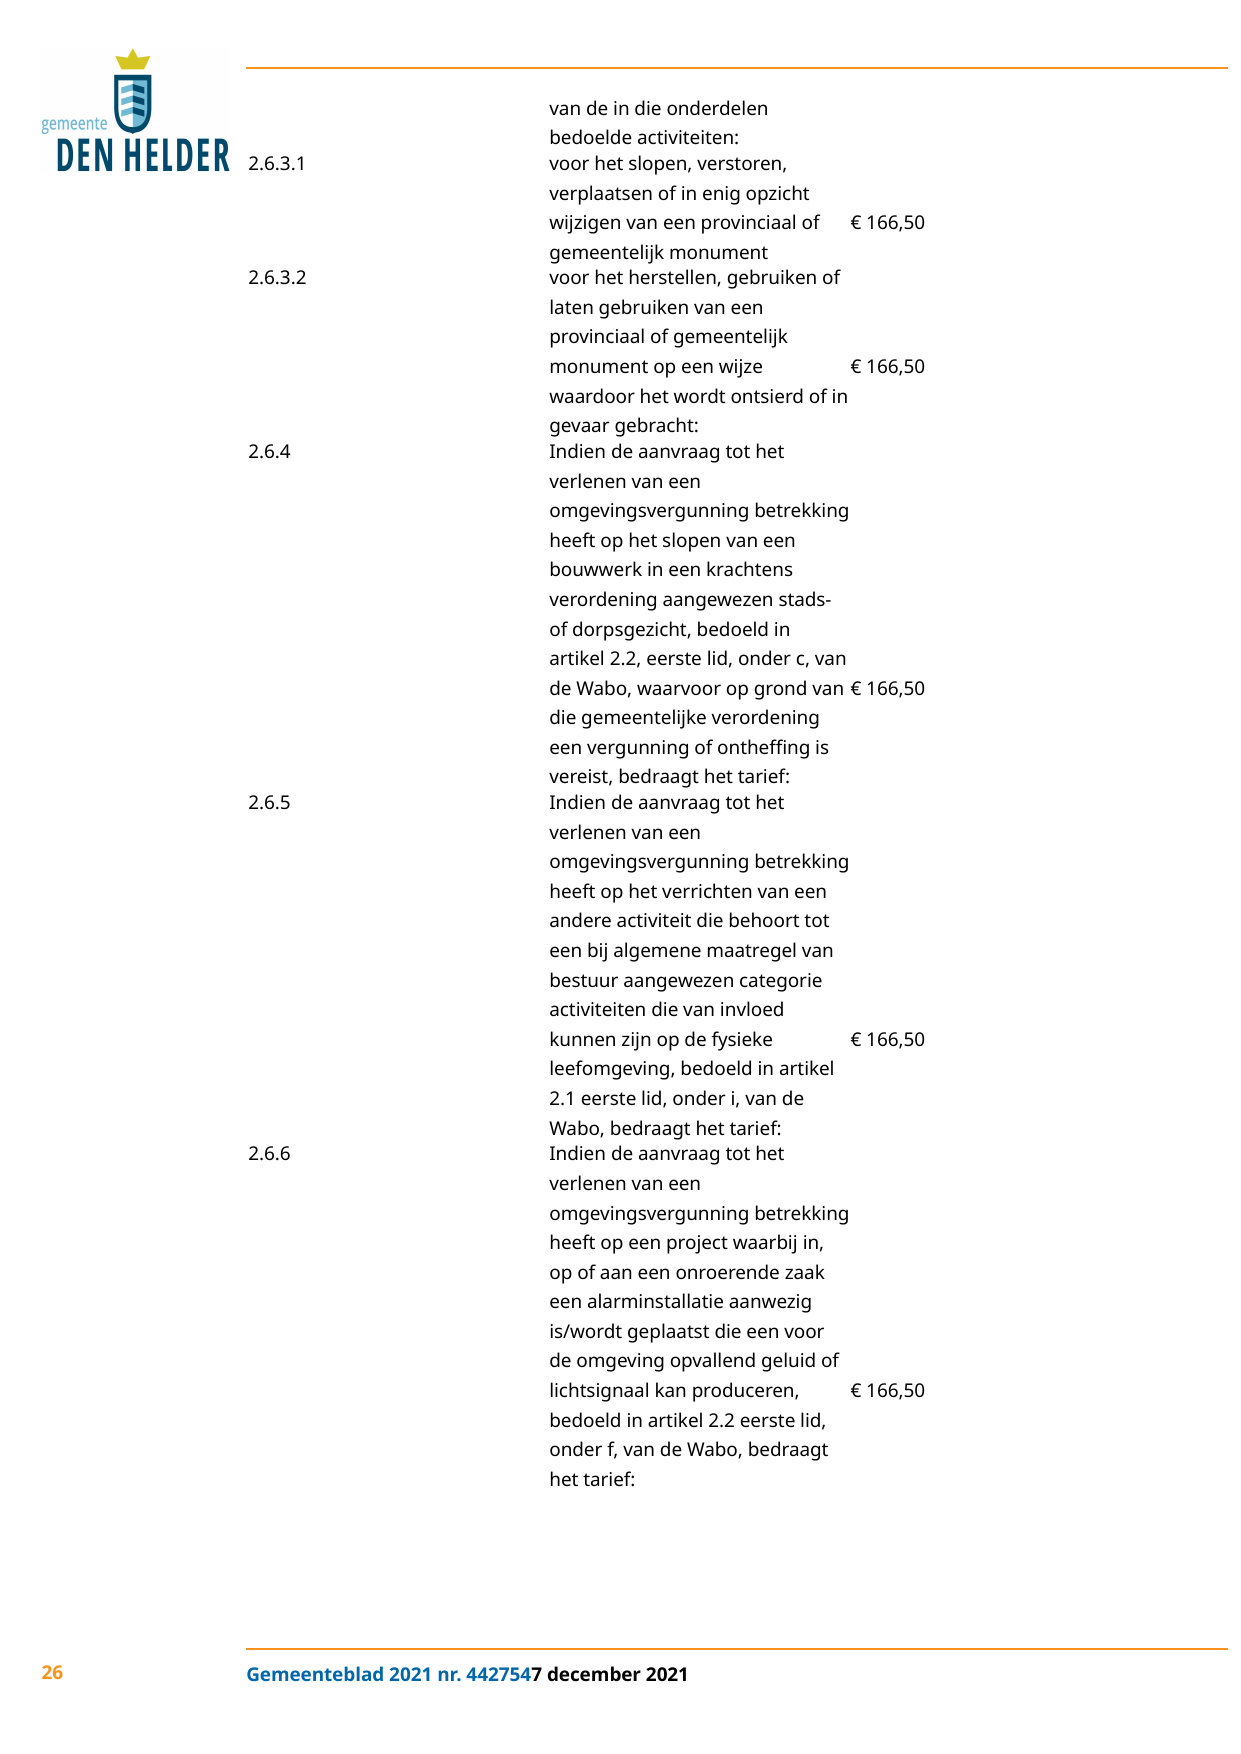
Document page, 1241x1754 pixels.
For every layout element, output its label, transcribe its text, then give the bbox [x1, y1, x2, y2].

picture [182, 144, 187, 165]
table_cell van de in die onderdelen bedoelde activiteiten: [549, 95, 850, 150]
picture [130, 157, 135, 172]
table_cell voor het herstellen, gebruiken of laten gebruiken van een provinciaal of gemeentelijk monument op een wijze waardoor het wordt ontsierd of in gevaar gebracht: [549, 265, 850, 438]
picture [100, 154, 106, 172]
table_cell Indien de aanvraag tot het verlenen van een omgevingsvergunning betrekking heeft op een project waarbij in, op of aan een onroerende zaak een alarminstallatie aanwezig is/wordt geplaatst die een voor de omgeving opvallend geluid of lichtsignaal kan produceren, bedoeld in artikel 2.2 eerste lid, onder f, van de Wabo, bedraagt het tarief: [549, 1141, 850, 1492]
table_cell € 166,50 [850, 1141, 1152, 1492]
picture [41, 47, 231, 172]
table_cell 2.6.3.2 [248, 265, 549, 438]
table_cell Indien de aanvraag tot het verlenen van een omgevingsvergunning betrekking heeft op het verrichten van een andere activiteit die behoort tot een bij algemene maatregel van bestuur aangewezen categorie activiteiten die van invloed kunnen zijn op de fysieke leefomgeving, bedoeld in artikel 2.1 eerste lid, onder i, van de Wabo, bedraagt het tarief: [549, 789, 850, 1141]
table_cell [850, 95, 1152, 150]
table_cell 2.6.4 [248, 438, 549, 789]
table_cell [248, 95, 549, 150]
table_cell 2.6.5 [248, 789, 549, 1141]
table_cell 2.6.6 [248, 1141, 549, 1492]
table_cell € 166,50 [850, 789, 1152, 1141]
table_cell € 166,50 [850, 150, 1152, 264]
table_cell € 166,50 [850, 265, 1152, 438]
table_cell Indien de aanvraag tot het verlenen van een omgevingsvergunning betrekking heeft op het slopen van een bouwwerk in een krachtens verordening aangewezen stads- of dorpsgezicht, bedoeld in artikel 2.2, eerste lid, onder c, van de Wabo, waarvoor op grond van die gemeentelijke verordening een vergunning of ontheffing is vereist, bedraagt het tarief: [549, 438, 850, 789]
picture [63, 144, 68, 165]
picture [220, 160, 224, 172]
table_cell € 166,50 [850, 438, 1152, 789]
table_cell voor het slopen, verstoren, verplaatsen of in enig opzicht wijzigen van een provinciaal of gemeentelijk monument [549, 150, 850, 264]
table_cell 2.6.3.1 [248, 150, 549, 264]
